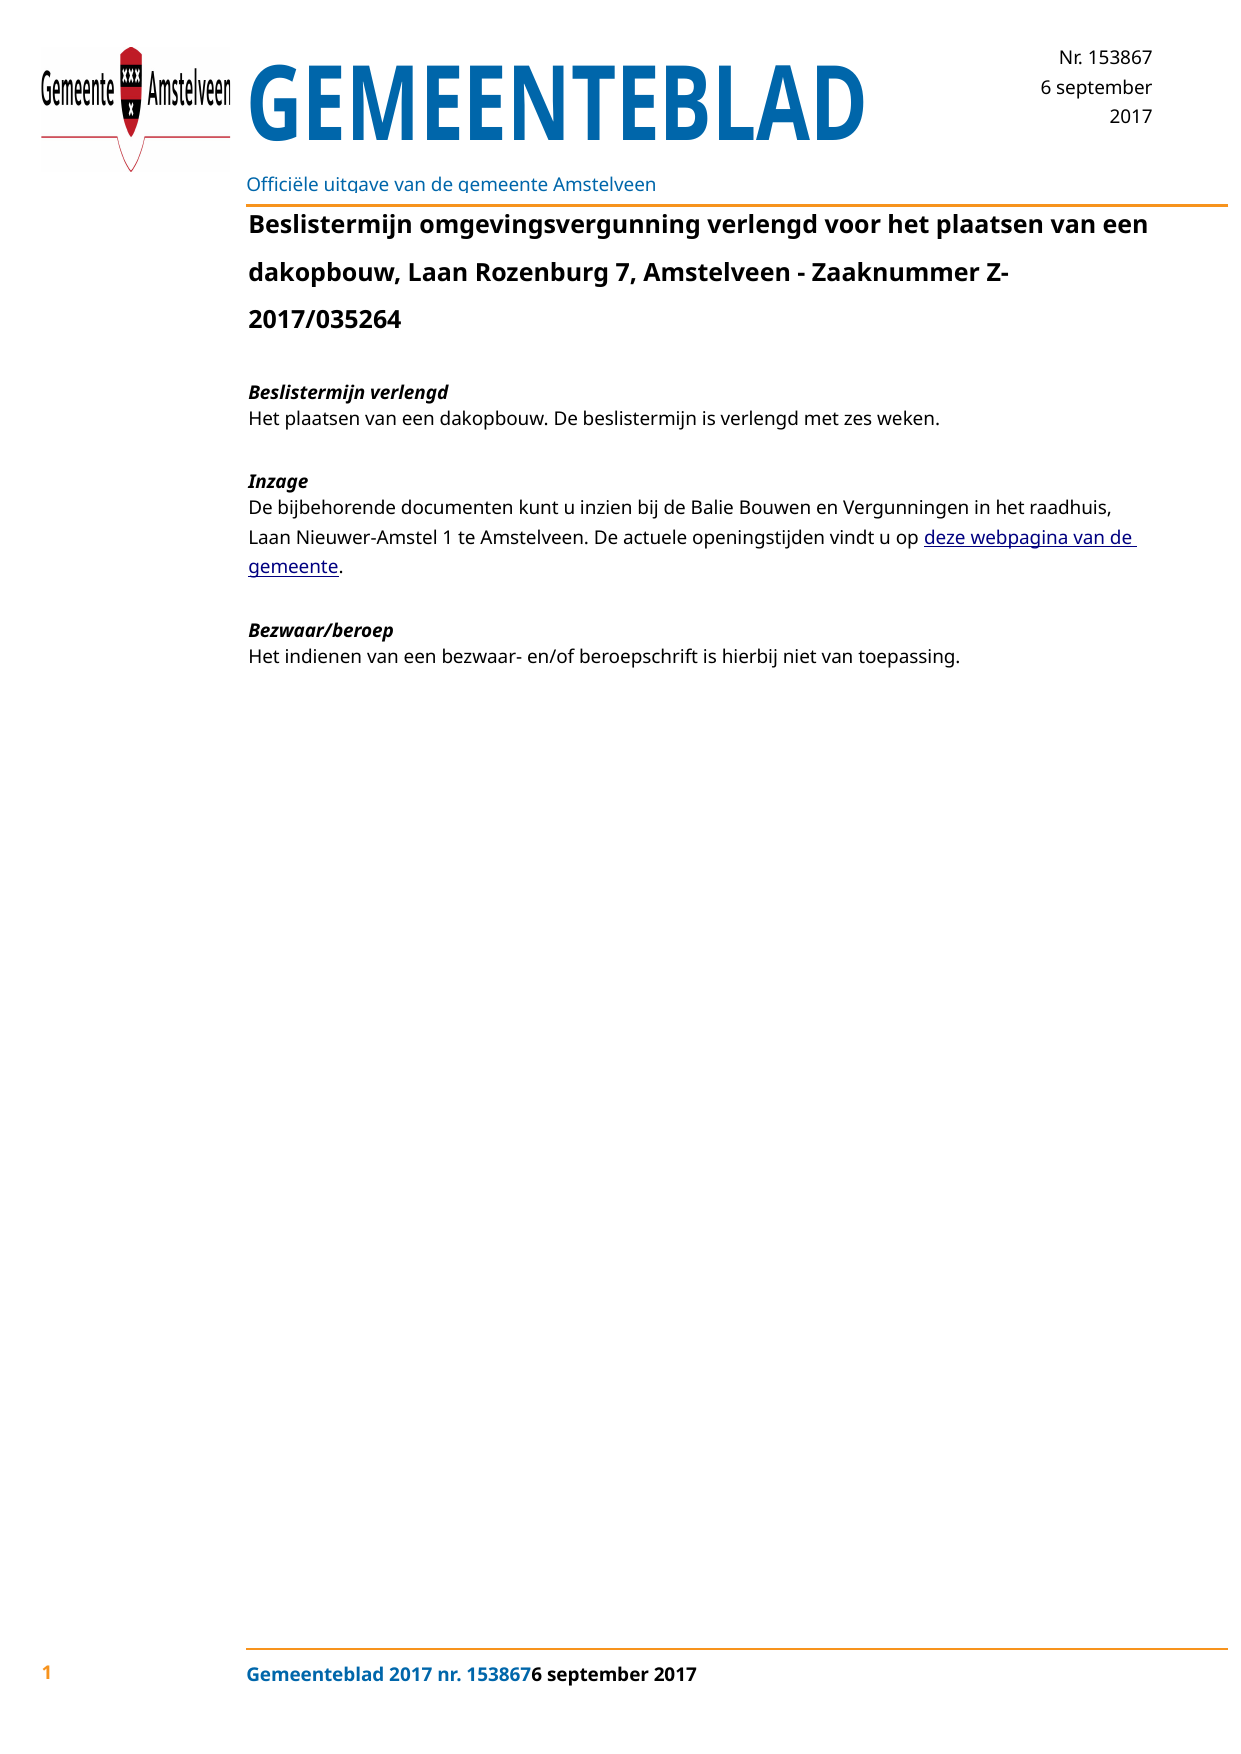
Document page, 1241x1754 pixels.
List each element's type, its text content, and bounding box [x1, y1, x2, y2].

text Bezwaar/beroep [248, 618, 1152, 643]
text Inzage [248, 469, 1152, 494]
text Beslistermijn verlengd [248, 379, 1152, 405]
text Beslistermijn omgevingsvergunning verlengd voor het plaatsen van een dakopbouw, Laan Rozenburg 7, Amstelveen - Zaaknummer Z-2017/035264 [248, 207, 1152, 336]
text Het indienen van een bezwaar- en/of beroepschrift is hierbij niet van toepassing. [248, 643, 1152, 669]
text Het plaatsen van een dakopbouw. De beslistermijn is verlengd met zes weken. [248, 405, 1152, 431]
picture [41, 47, 231, 172]
text De bijbehorende documenten kunt u inzien bij de Balie Bouwen en Vergunningen in het raadhuis, Laan Nieuwer-Amstel 1 te Amstelveen. De actuele openingstijden vindt u op deze webpagina van de gemeente. [248, 494, 1152, 579]
